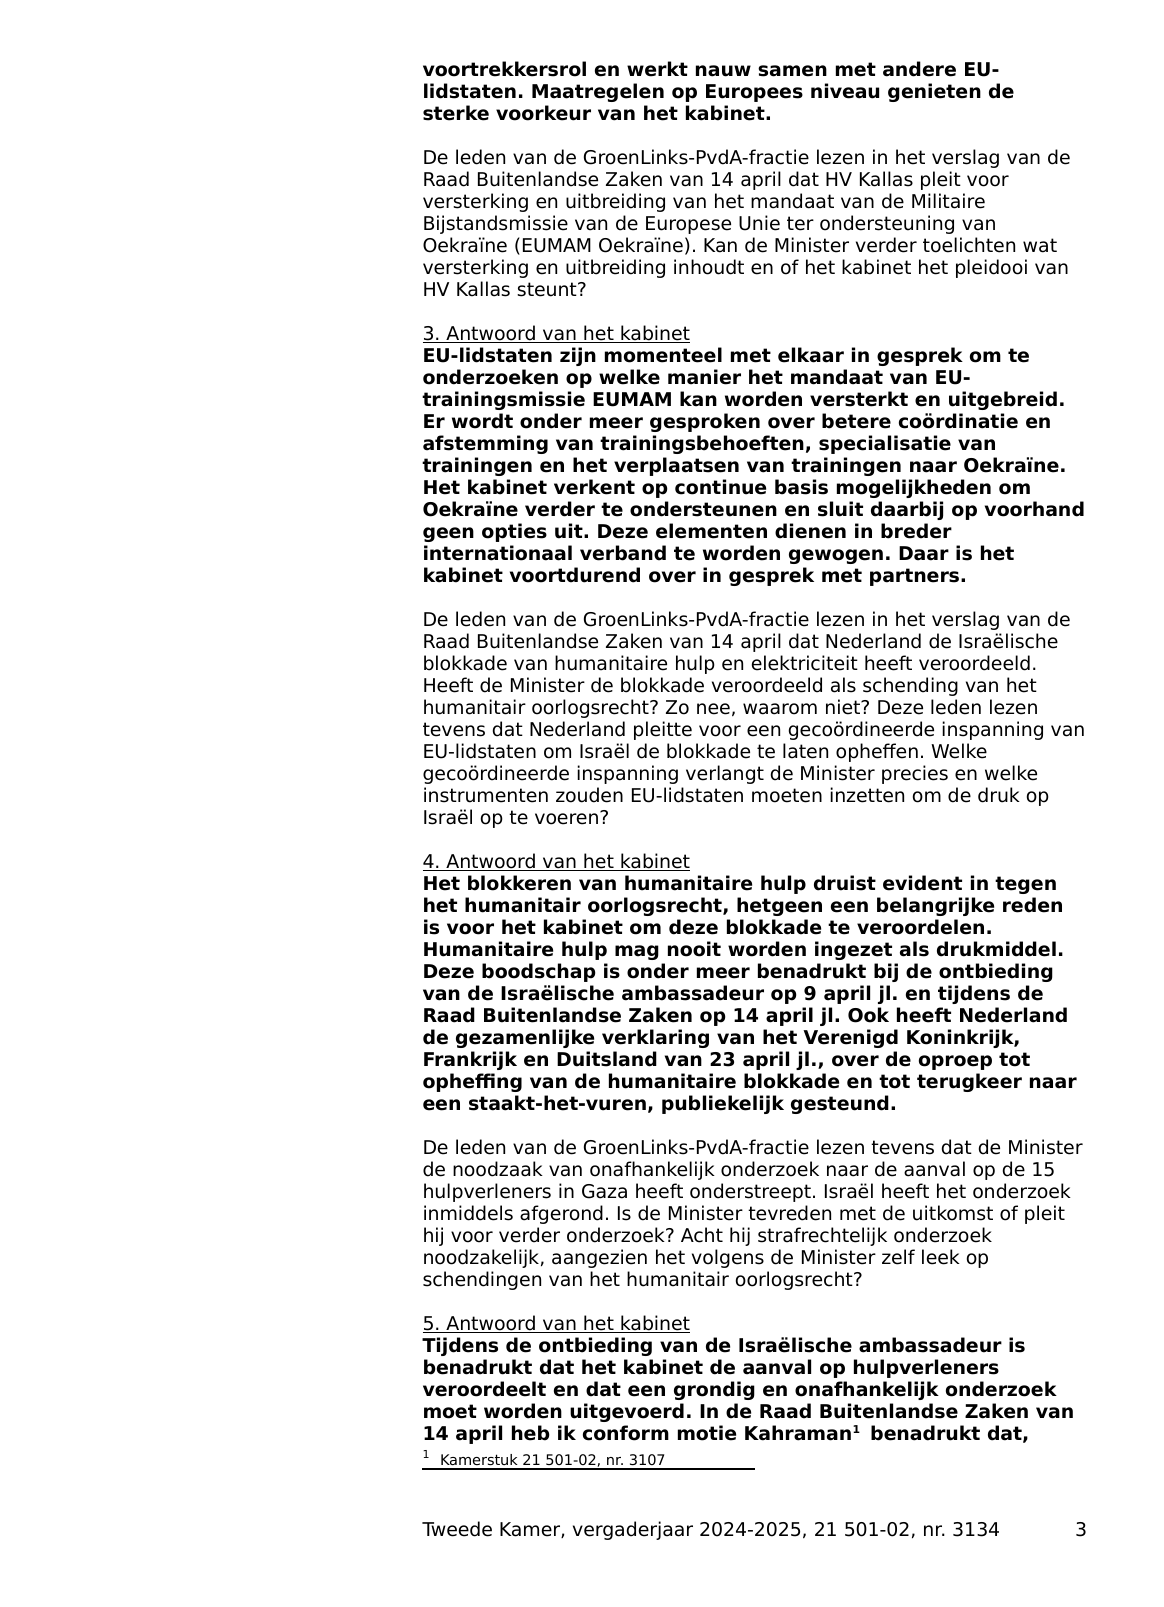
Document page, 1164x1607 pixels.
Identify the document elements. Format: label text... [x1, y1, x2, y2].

text Kamerstuk 21 501-02, nr. 3107 [422, 1448, 1087, 1470]
text Tijdens de ontbieding van de Israëlische ambassadeur is benadrukt dat het kabinet de aanval op hulpverleners veroordeelt en dat een grondig en onafhankelijk onderzoek moet worden uitgevoerd. In de Raad Buitenlandse Zaken van 14 april heb ik conform motie Kahraman benadrukt dat, [422, 1335, 1087, 1445]
text Het blokkeren van humanitaire hulp druist evident in tegen het humanitair oorlogsrecht, hetgeen een belangrijke reden is voor het kabinet om deze blokkade te veroordelen. Humanitaire hulp mag nooit worden ingezet als drukmiddel. Deze boodschap is onder meer benadrukt bij de ontbieding van de Israëlische ambassadeur op 9 april jl. en tijdens de Raad Buitenlandse Zaken op 14 april jl. Ook heeft Nederland de gezamenlijke verklaring van het Verenigd Koninkrijk, Frankrijk en Duitsland van 23 april jl., over de oproep tot opheffing van de humanitaire blokkade en tot terugkeer naar een staakt-het-vuren, publiekelijk gesteund. [422, 873, 1087, 1115]
text De leden van de GroenLinks-PvdA-fractie lezen in het verslag van de Raad Buitenlandse Zaken van 14 april dat HV Kallas pleit voor versterking en uitbreiding van het mandaat van de Militaire Bijstandsmissie van de Europese Unie ter ondersteuning van Oekraïne (EUMAM Oekraïne). Kan de Minister verder toelichten wat versterking en uitbreiding inhoudt en of het kabinet het pleidooi van HV Kallas steunt? [422, 147, 1087, 301]
text voortrekkersrol en werkt nauw samen met andere EU-lidstaten. Maatregelen op Europees niveau genieten de sterke voorkeur van het kabinet. [422, 59, 1087, 125]
text 5. Antwoord van het kabinet [422, 1313, 1087, 1335]
text EU-lidstaten zijn momenteel met elkaar in gesprek om te onderzoeken op welke manier het mandaat van EU-trainingsmissie EUMAM kan worden versterkt en uitgebreid. Er wordt onder meer gesproken over betere coördinatie en afstemming van trainingsbehoeften, specialisatie van trainingen en het verplaatsen van trainingen naar Oekraïne. Het kabinet verkent op continue basis mogelijkheden om Oekraïne verder te ondersteunen en sluit daarbij op voorhand geen opties uit. Deze elementen dienen in breder internationaal verband te worden gewogen. Daar is het kabinet voortdurend over in gesprek met partners. [422, 345, 1087, 587]
text 4. Antwoord van het kabinet [422, 851, 1087, 873]
text De leden van de GroenLinks-PvdA-fractie lezen tevens dat de Minister de noodzaak van onafhankelijk onderzoek naar de aanval op de 15 hulpverleners in Gaza heeft onderstreept. Israël heeft het onderzoek inmiddels afgerond. Is de Minister tevreden met de uitkomst of pleit hij voor verder onderzoek? Acht hij strafrechtelijk onderzoek noodzakelijk, aangezien het volgens de Minister zelf leek op schendingen van het humanitair oorlogsrecht? [422, 1137, 1087, 1291]
text 3. Antwoord van het kabinet [422, 323, 1087, 345]
text De leden van de GroenLinks-PvdA-fractie lezen in het verslag van de Raad Buitenlandse Zaken van 14 april dat Nederland de Israëlische blokkade van humanitaire hulp en elektriciteit heeft veroordeeld. Heeft de Minister de blokkade veroordeeld als schending van het humanitair oorlogsrecht? Zo nee, waarom niet? Deze leden lezen tevens dat Nederland pleitte voor een gecoördineerde inspanning van EU-lidstaten om Israël de blokkade te laten opheffen. Welke gecoördineerde inspanning verlangt de Minister precies en welke instrumenten zouden EU-lidstaten moeten inzetten om de druk op Israël op te voeren? [422, 609, 1087, 829]
